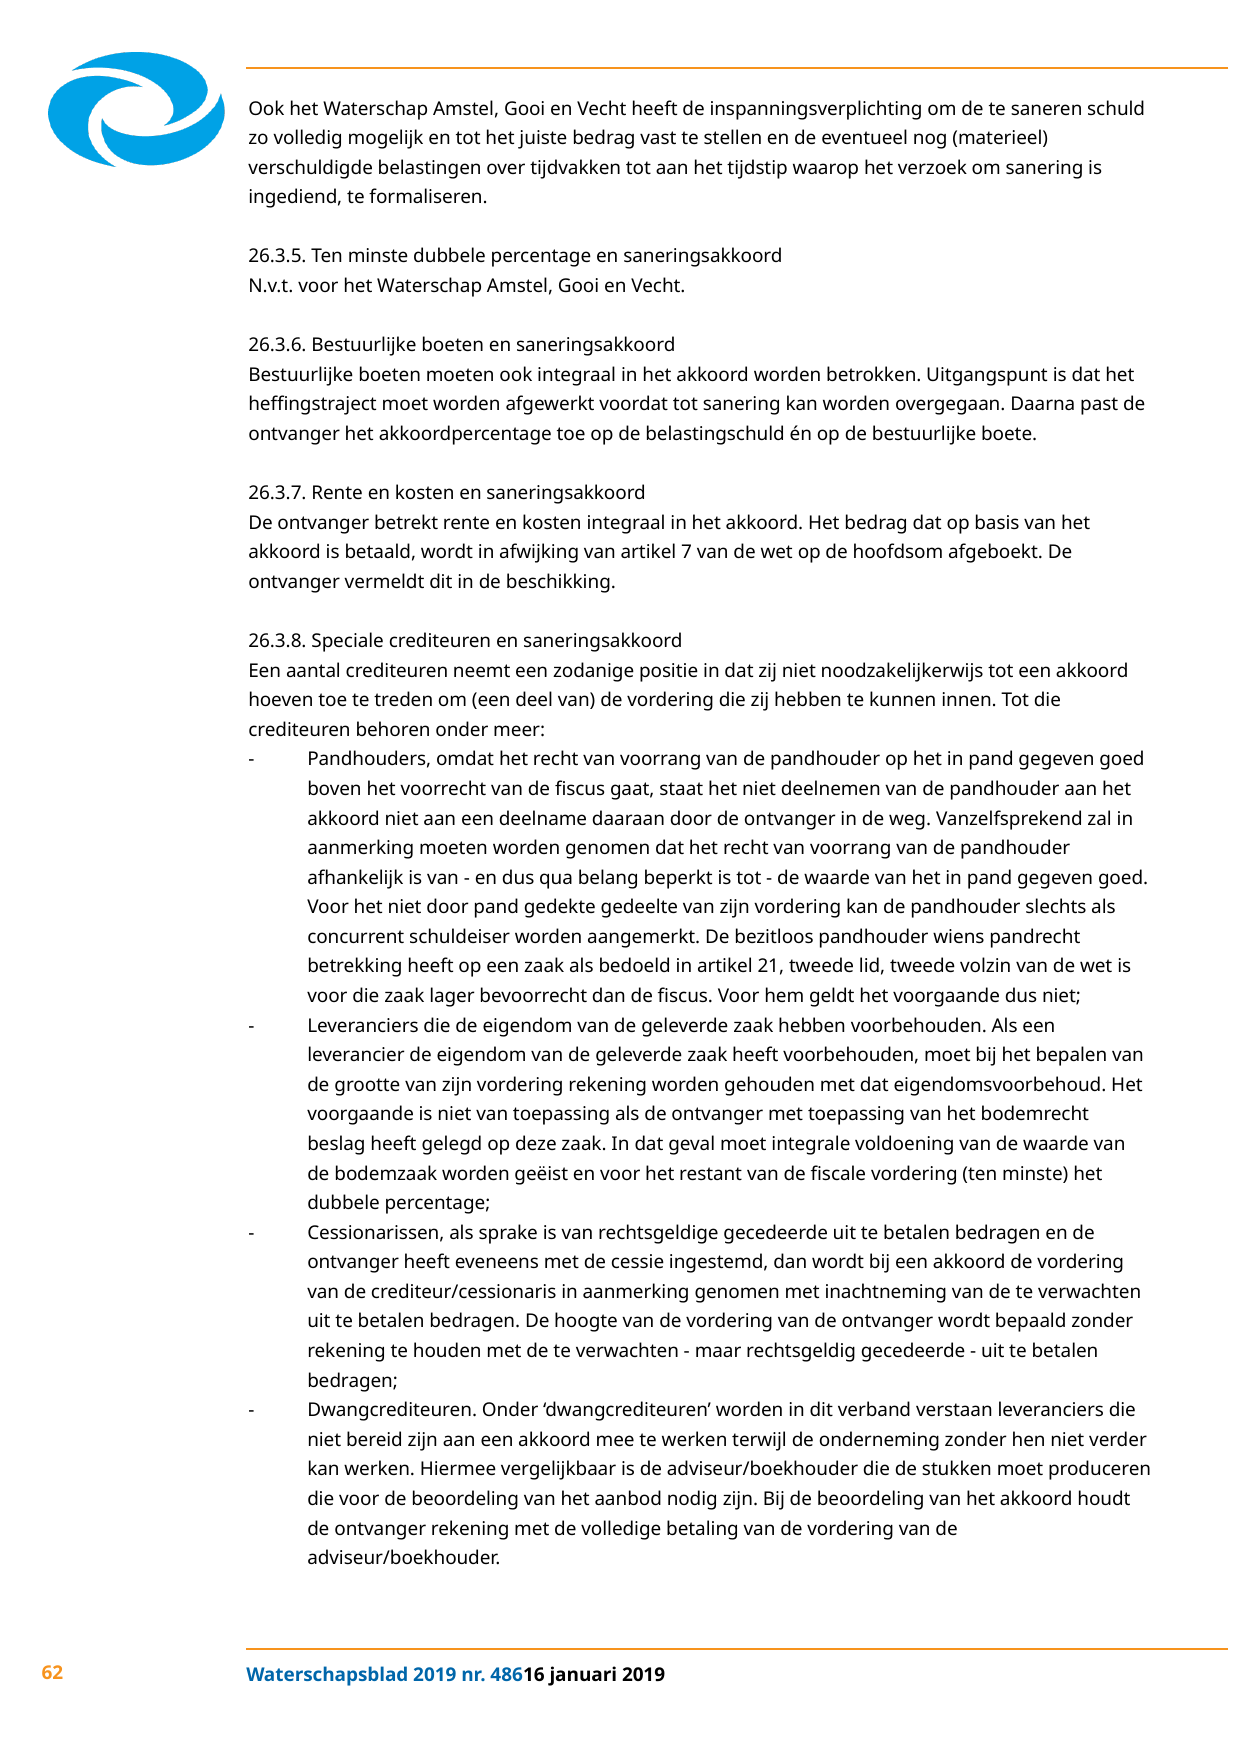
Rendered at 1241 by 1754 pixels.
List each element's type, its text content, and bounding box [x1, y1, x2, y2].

text Een aantal crediteuren neemt een zodanige positie in dat zij niet noodzakelijkerwijs tot een akkoord hoeven toe te treden om (een deel van) de vordering die zij hebben te kunnen innen. Tot die crediteuren behoren onder meer: [248, 657, 1152, 742]
text Ook het Waterschap Amstel, Gooi en Vecht heeft de inspanningsverplichting om de te saneren schuld zo volledig mogelijk en tot het juiste bedrag vast te stellen en de eventueel nog (materieel) verschuldigde belastingen over tijdvakken tot aan het tijdstip waarop het verzoek om sanering is ingediend, te formaliseren. [248, 95, 1152, 209]
list Dwangcrediteuren. Onder ‘dwangcrediteuren’ worden in dit verband verstaan leveranciers die niet bereid zijn aan een akkoord mee te werken terwijl de onderneming zonder hen niet verder kan werken. Hiermee vergelijkbaar is de adviseur/boekhouder die de stukken moet produceren die voor de beoordeling van het aanbod nodig zijn. Bij de beoordeling van het akkoord houdt de ontvanger rekening met de volledige betaling van de vordering van de adviseur/boekhouder. [248, 1396, 1152, 1570]
text 26.3.7. Rente en kosten en saneringsakkoord [248, 479, 1152, 505]
text 26.3.5. Ten minste dubbele percentage en saneringsakkoord [248, 243, 1152, 268]
list Leveranciers die de eigendom van de geleverde zaak hebben voorbehouden. Als een leverancier de eigendom van de geleverde zaak heeft voorbehouden, moet bij het bepalen van de grootte van zijn vordering rekening worden gehouden met dat eigendomsvoorbehoud. Het voorgaande is niet van toepassing als de ontvanger met toepassing van het bodemrecht beslag heeft gelegd op deze zaak. In dat geval moet integrale voldoening van de waarde van de bodemzaak worden geëist en voor het restant van de fiscale vordering (ten minste) het dubbele percentage; [248, 1012, 1152, 1215]
list Cessionarissen, als sprake is van rechtsgeldige gecedeerde uit te betalen bedragen en de ontvanger heeft eveneens met de cessie ingestemd, dan wordt bij een akkoord de vordering van de crediteur/cessionaris in aanmerking genomen met inachtneming van de te verwachten uit te betalen bedragen. De hoogte van de vordering van de ontvanger wordt bepaald zonder rekening te houden met de te verwachten - maar rechtsgeldig gecedeerde - uit te betalen bedragen; [248, 1219, 1152, 1393]
text Bestuurlijke boeten moeten ook integraal in het akkoord worden betrokken. Uitgangspunt is dat het heffingstraject moet worden afgewerkt voordat tot sanering kan worden overgegaan. Daarna past de ontvanger het akkoordpercentage toe op de belastingschuld én op de bestuurlijke boete. [248, 361, 1152, 446]
text 26.3.8. Speciale crediteuren en saneringsakkoord [248, 627, 1152, 653]
list Pandhouders, omdat het recht van voorrang van de pandhouder op het in pand gegeven goed boven het voorrecht van de fiscus gaat, staat het niet deelnemen van de pandhouder aan het akkoord niet aan een deelname daaraan door de ontvanger in de weg. Vanzelfsprekend zal in aanmerking moeten worden genomen dat het recht van voorrang van de pandhouder afhankelijk is van - en dus qua belang beperkt is tot - de waarde van het in pand gegeven goed. Voor het niet door pand gedekte gedeelte van zijn vordering kan de pandhouder slechts als concurrent schuldeiser worden aangemerkt. De bezitloos pandhouder wiens pandrecht betrekking heeft op een zaak als bedoeld in artikel 21, tweede lid, tweede volzin van de wet is voor die zaak lager bevoorrecht dan de fiscus. Voor hem geldt het voorgaande dus niet; [248, 746, 1152, 1008]
text De ontvanger betrekt rente en kosten integraal in het akkoord. Het bedrag dat op basis van het akkoord is betaald, wordt in afwijking van artikel 7 van de wet op de hoofdsom afgeboekt. De ontvanger vermeldt dit in de beschikking. [248, 509, 1152, 594]
text 26.3.6. Bestuurlijke boeten en saneringsakkoord [248, 331, 1152, 357]
picture [41, 47, 231, 172]
text N.v.t. voor het Waterschap Amstel, Gooi en Vecht. [248, 272, 1152, 298]
